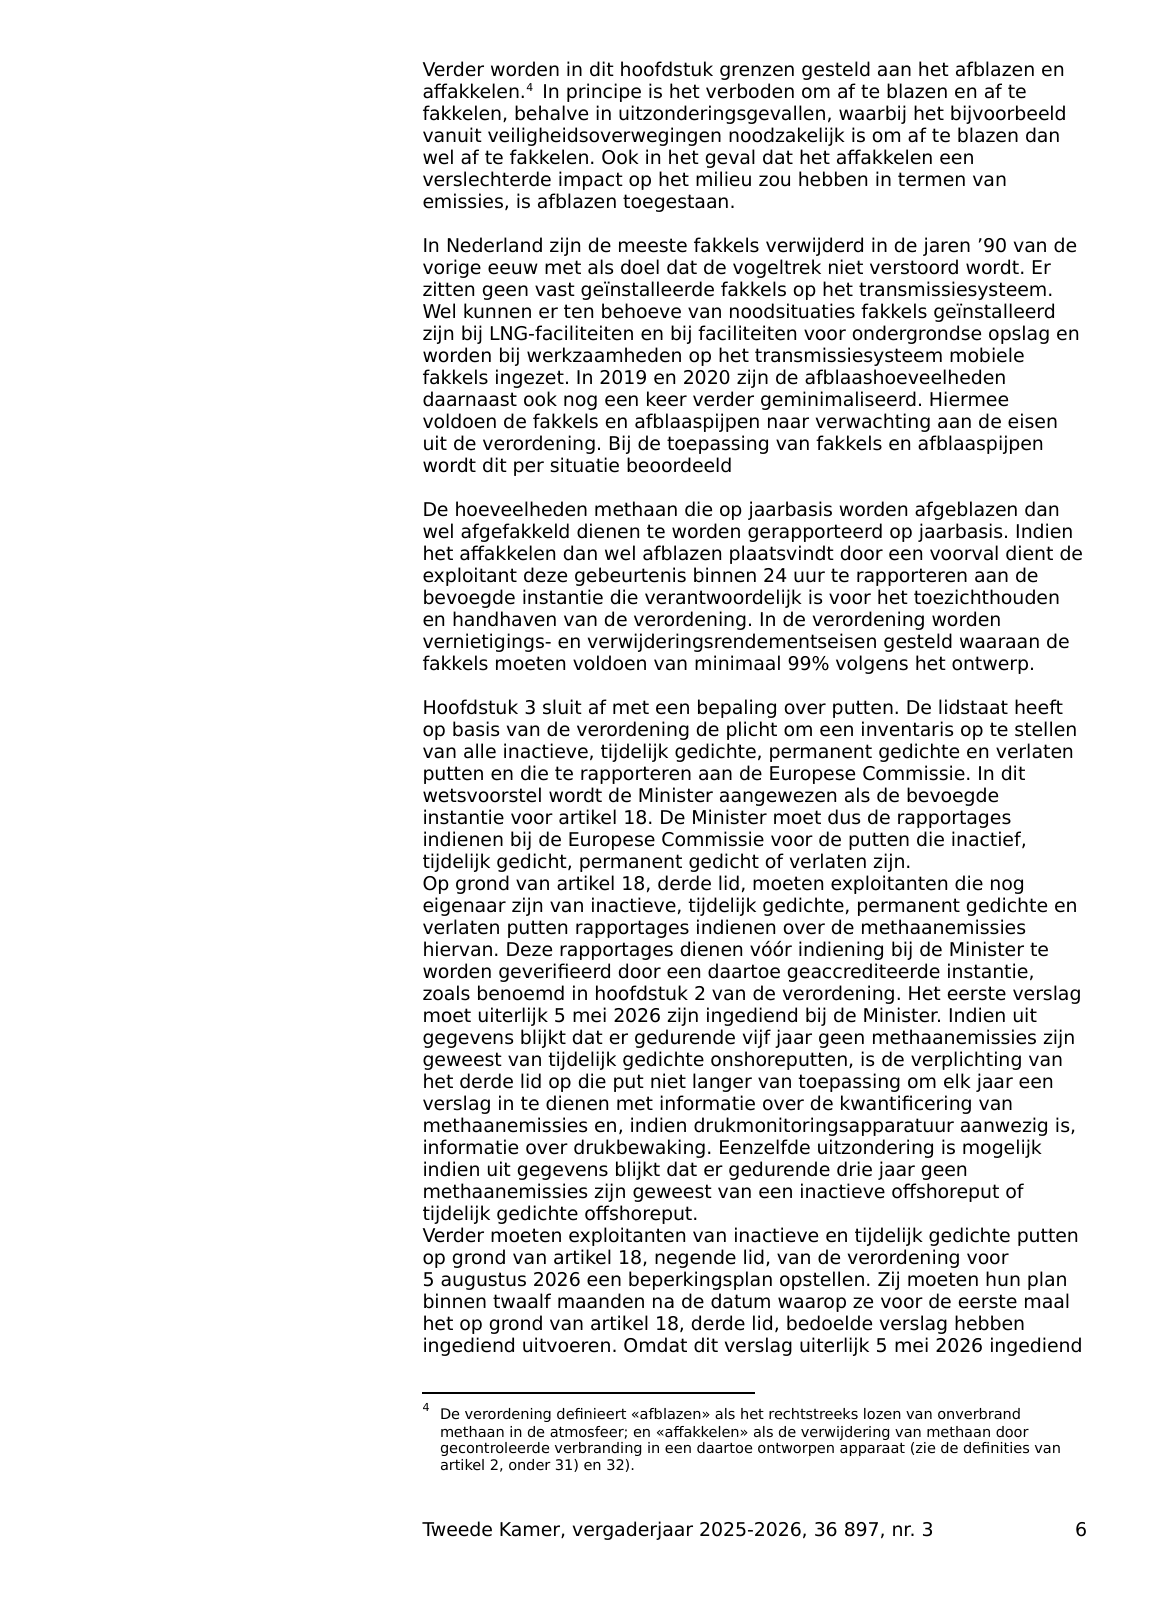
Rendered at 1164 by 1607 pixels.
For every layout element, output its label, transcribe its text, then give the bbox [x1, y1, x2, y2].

text Verder worden in dit hoofdstuk grenzen gesteld aan het afblazen en affakkelen. In principe is het verboden om af te blazen en af te fakkelen, behalve in uitzonderingsgevallen, waarbij het bijvoorbeeld vanuit veiligheidsoverwegingen noodzakelijk is om af te blazen dan wel af te fakkelen. Ook in het geval dat het affakkelen een verslechterde impact op het milieu zou hebben in termen van emissies, is afblazen toegestaan. [422, 59, 1087, 213]
text De hoeveelheden methaan die op jaarbasis worden afgeblazen dan wel afgefakkeld dienen te worden gerapporteerd op jaarbasis. Indien het affakkelen dan wel afblazen plaatsvindt door een voorval dient de exploitant deze gebeurtenis binnen 24 uur te rapporteren aan de bevoegde instantie die verantwoordelijk is voor het toezichthouden en handhaven van de verordening. In de verordening worden vernietigings- en verwijderingsrendementseisen gesteld waaraan de fakkels moeten voldoen van minimaal 99% volgens het ontwerp. [422, 499, 1087, 675]
text Hoofdstuk 3 sluit af met een bepaling over putten. De lidstaat heeft op basis van de verordening de plicht om een inventaris op te stellen van alle inactieve, tijdelijk gedichte, permanent gedichte en verlaten putten en die te rapporteren aan de Europese Commissie. In dit wetsvoorstel wordt de Minister aangewezen als de bevoegde instantie voor artikel 18. De Minister moet dus de rapportages indienen bij de Europese Commissie voor de putten die inactief, tijdelijk gedicht, permanent gedicht of verlaten zijn. [422, 697, 1087, 873]
text In Nederland zijn de meeste fakkels verwijderd in de jaren ’90 van de vorige eeuw met als doel dat de vogeltrek niet verstoord wordt. Er zitten geen vast geïnstalleerde fakkels op het transmissiesysteem. Wel kunnen er ten behoeve van noodsituaties fakkels geïnstalleerd zijn bij LNG-faciliteiten en bij faciliteiten voor ondergrondse opslag en worden bij werkzaamheden op het transmissiesysteem mobiele fakkels ingezet. In 2019 en 2020 zijn de afblaashoeveelheden daarnaast ook nog een keer verder geminimaliseerd. Hiermee voldoen de fakkels en afblaaspijpen naar verwachting aan de eisen uit de verordening. Bij de toepassing van fakkels en afblaaspijpen wordt dit per situatie beoordeeld [422, 235, 1087, 477]
text De verordening definieert «afblazen» als het rechtstreeks lozen van onverbrand methaan in de atmosfeer; en «affakkelen» als de verwijdering van methaan door gecontroleerde verbranding in een daartoe ontworpen apparaat (zie de definities van artikel 2, onder 31) en 32). [422, 1402, 1087, 1474]
text Op grond van artikel 18, derde lid, moeten exploitanten die nog eigenaar zijn van inactieve, tijdelijk gedichte, permanent gedichte en verlaten putten rapportages indienen over de methaanemissies hiervan. Deze rapportages dienen vóór indiening bij de Minister te worden geverifieerd door een daartoe geaccrediteerde instantie, zoals benoemd in hoofdstuk 2 van de verordening. Het eerste verslag moet uiterlijk 5 mei 2026 zijn ingediend bij de Minister. Indien uit gegevens blijkt dat er gedurende vijf jaar geen methaanemissies zijn geweest van tijdelijk gedichte onshoreputten, is de verplichting van het derde lid op die put niet langer van toepassing om elk jaar een verslag in te dienen met informatie over de kwantificering van methaanemissies en, indien drukmonitoringsapparatuur aanwezig is, informatie over drukbewaking. Eenzelfde uitzondering is mogelijk indien uit gegevens blijkt dat er gedurende drie jaar geen methaanemissies zijn geweest van een inactieve offshoreput of tijdelijk gedichte offshoreput. [422, 873, 1087, 1224]
text Verder moeten exploitanten van inactieve en tijdelijk gedichte putten op grond van artikel 18, negende lid, van de verordening voor 5 augustus 2026 een beperkingsplan opstellen. Zij moeten hun plan binnen twaalf maanden na de datum waarop ze voor de eerste maal het op grond van artikel 18, derde lid, bedoelde verslag hebben ingediend uitvoeren. Omdat dit verslag uiterlijk 5 mei 2026 ingediend [422, 1224, 1087, 1356]
